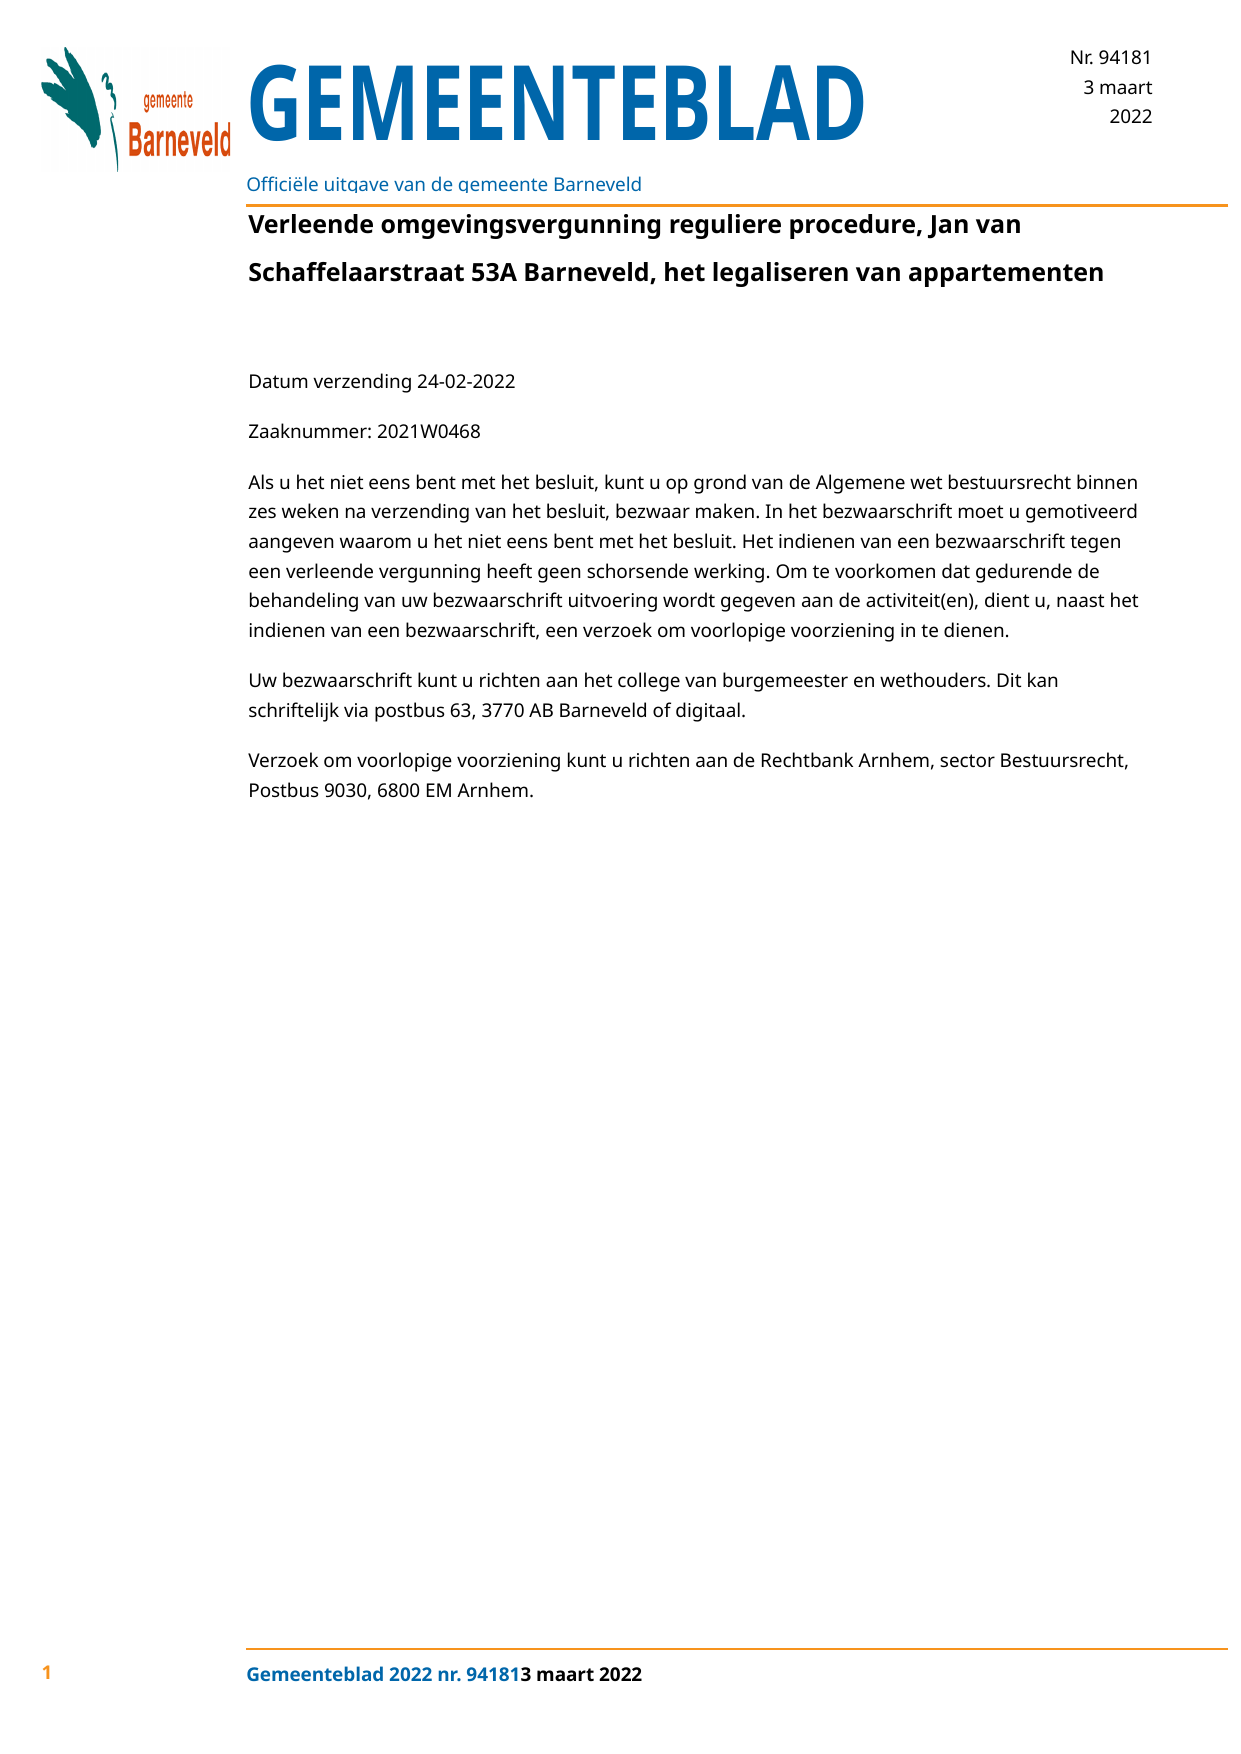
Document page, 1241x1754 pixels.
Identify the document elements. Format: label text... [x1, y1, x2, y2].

text Als u het niet eens bent met het besluit, kunt u op grond van de Algemene wet bestuursrecht binnen zes weken na verzending van het besluit, bezwaar maken. In het bezwaarschrift moet u gemotiveerd aangeven waarom u het niet eens bent met het besluit. Het indienen van een bezwaarschrift tegen een verleende vergunning heeft geen schorsende werking. Om te voorkomen dat gedurende de behandeling van uw bezwaarschrift uitvoering wordt gegeven aan de activiteit(en), dient u, naast het indienen van een bezwaarschrift, een verzoek om voorlopige voorziening in te dienen. [248, 469, 1152, 643]
picture [41, 47, 231, 172]
text Zaaknummer: 2021W0468 [248, 419, 1152, 444]
text Datum verzending 24-02-2022 [248, 368, 1152, 394]
text Verzoek om voorlopige voorziening kunt u richten aan de Rechtbank Arnhem, sector Bestuursrecht, Postbus 9030, 6800 EM Arnhem. [248, 747, 1152, 803]
text Uw bezwaarschrift kunt u richten aan het college van burgemeester en wethouders. Dit kan schriftelijk via postbus 63, 3770 AB Barneveld of digitaal. [248, 667, 1152, 723]
text Verleende omgevingsvergunning reguliere procedure, Jan van Schaffelaarstraat 53A Barneveld, het legaliseren van appartementen [248, 207, 1152, 288]
